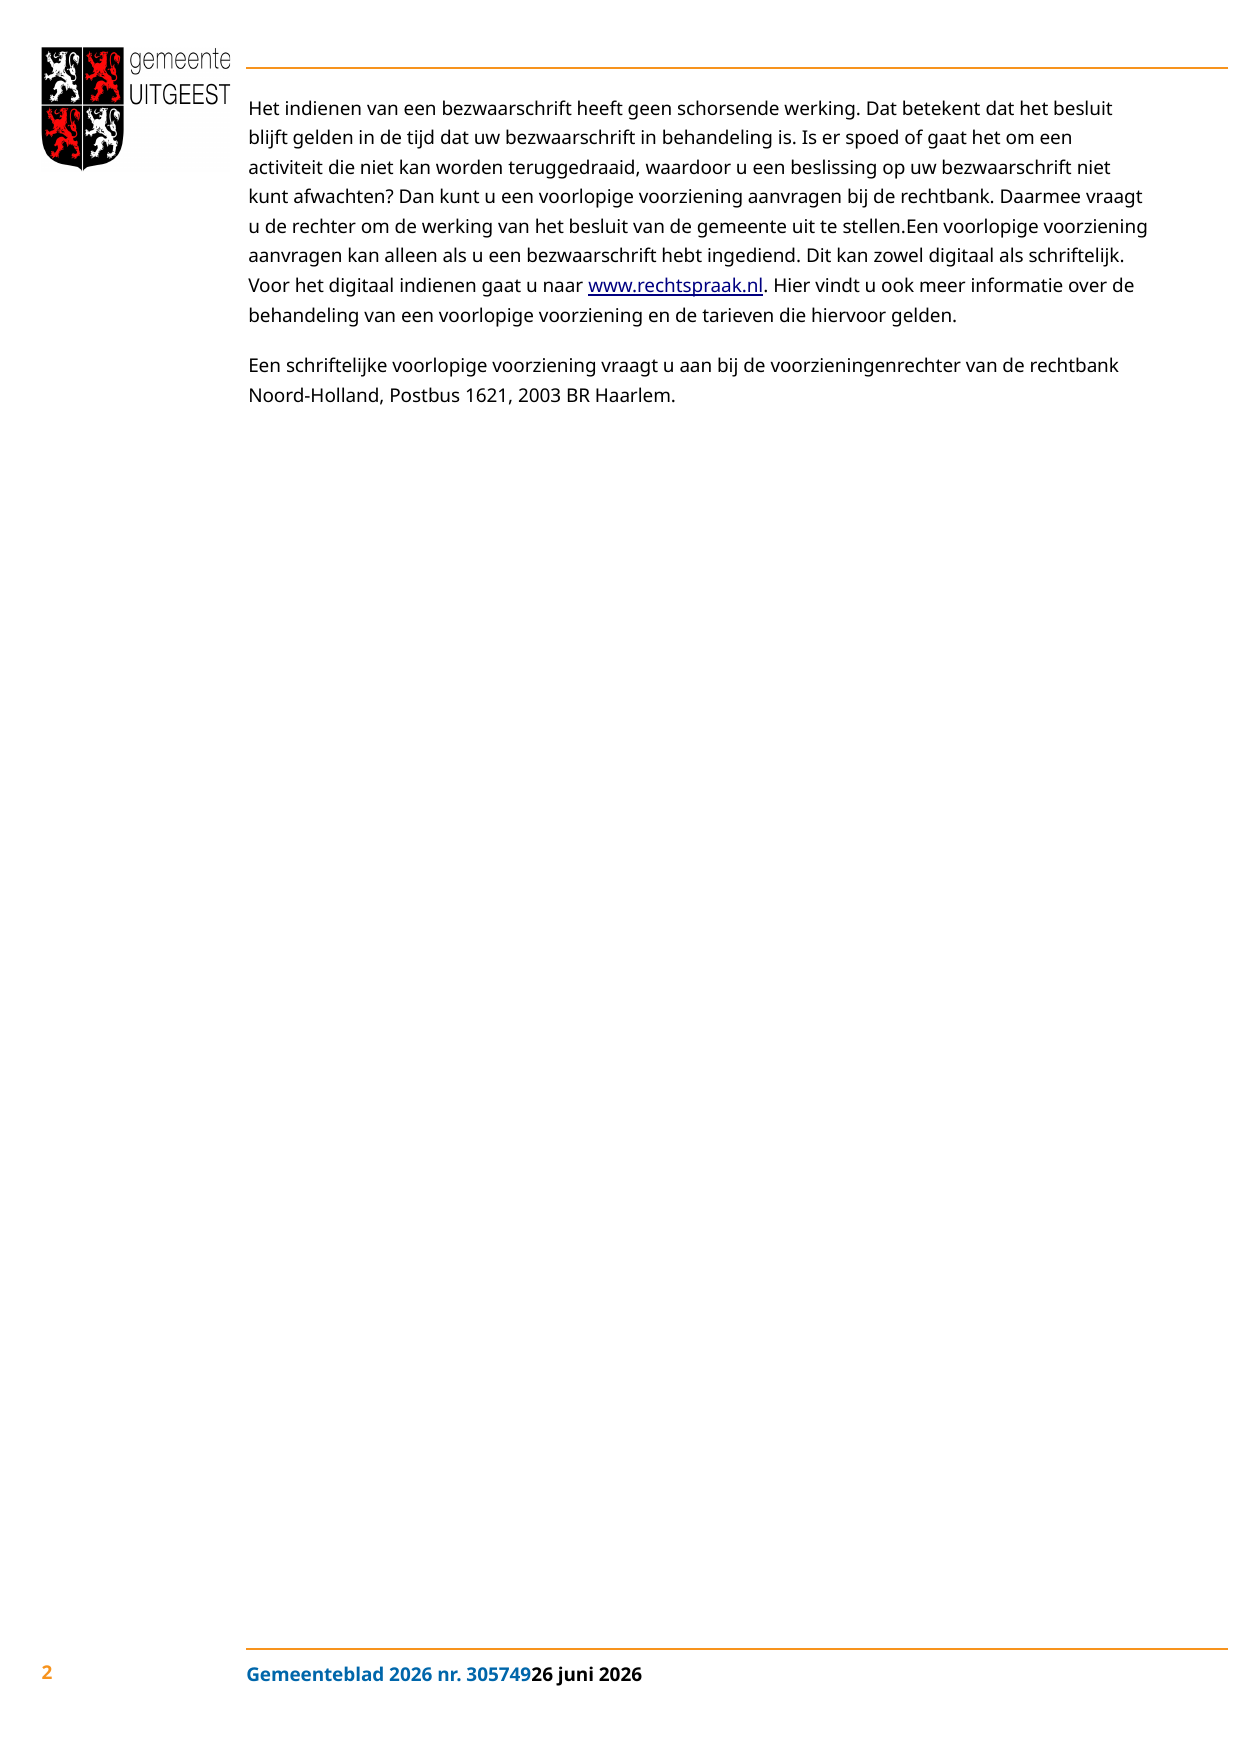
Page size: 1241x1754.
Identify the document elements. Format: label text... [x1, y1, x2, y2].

text Een schriftelijke voorlopige voorziening vraagt u aan bij de voorzieningenrechter van de rechtbank Noord-Holland, Postbus 1621, 2003 BR Haarlem. [248, 352, 1152, 408]
picture [41, 47, 231, 172]
text Het indienen van een bezwaarschrift heeft geen schorsende werking. Dat betekent dat het besluit blijft gelden in de tijd dat uw bezwaarschrift in behandeling is. Is er spoed of gaat het om een activiteit die niet kan worden teruggedraaid, waardoor u een beslissing op uw bezwaarschrift niet kunt afwachten? Dan kunt u een voorlopige voorziening aanvragen bij de rechtbank. Daarmee vraagt u de rechter om de werking van het besluit van de gemeente uit te stellen.Een voorlopige voorziening aanvragen kan alleen als u een bezwaarschrift hebt ingediend. Dit kan zowel digitaal als schriftelijk. Voor het digitaal indienen gaat u naar www.rechtspraak.nl. Hier vindt u ook meer informatie over de behandeling van een voorlopige voorziening en de tarieven die hiervoor gelden. [248, 95, 1152, 328]
